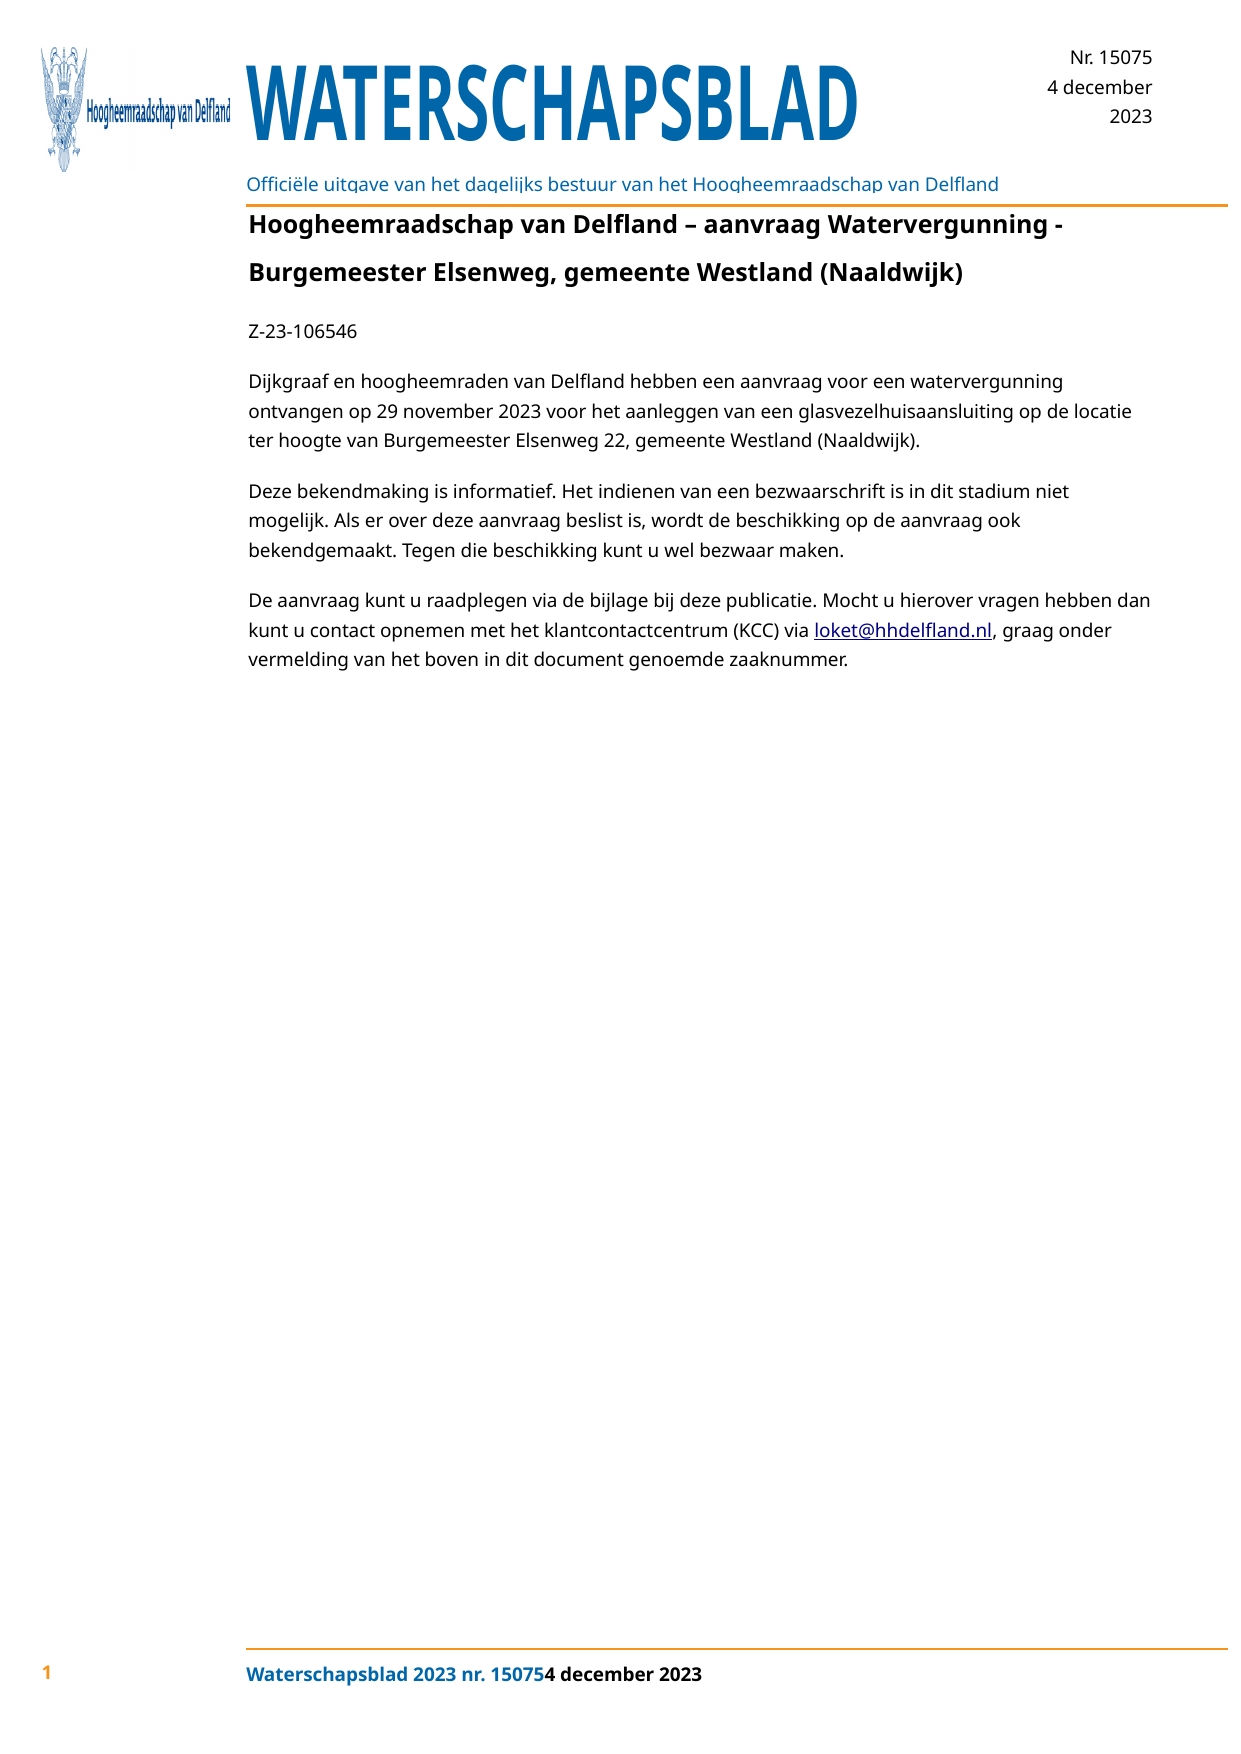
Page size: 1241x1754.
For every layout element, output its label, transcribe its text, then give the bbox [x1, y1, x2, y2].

text Hoogheemraadschap van Delfland – aanvraag Watervergunning - Burgemeester Elsenweg, gemeente Westland (Naaldwijk) [248, 207, 1152, 288]
picture [41, 47, 231, 172]
text De aanvraag kunt u raadplegen via de bijlage bij deze publicatie. Mocht u hierover vragen hebben dan kunt u contact opnemen met het klantcontactcentrum (KCC) via loket@hhdelfland.nl, graag onder vermelding van het boven in dit document genoemde zaaknummer. [248, 587, 1152, 672]
text Deze bekendmaking is informatief. Het indienen van een bezwaarschrift is in dit stadium niet mogelijk. Als er over deze aanvraag beslist is, wordt de beschikking op de aanvraag ook bekendgemaakt. Tegen die beschikking kunt u wel bezwaar maken. [248, 478, 1152, 563]
text Dijkgraaf en hoogheemraden van Delfland hebben een aanvraag voor een watervergunning ontvangen op 29 november 2023 voor het aanleggen van een glasvezelhuisaansluiting op de locatie ter hoogte van Burgemeester Elsenweg 22, gemeente Westland (Naaldwijk). [248, 368, 1152, 453]
text Z-23-106546 [248, 318, 1152, 344]
